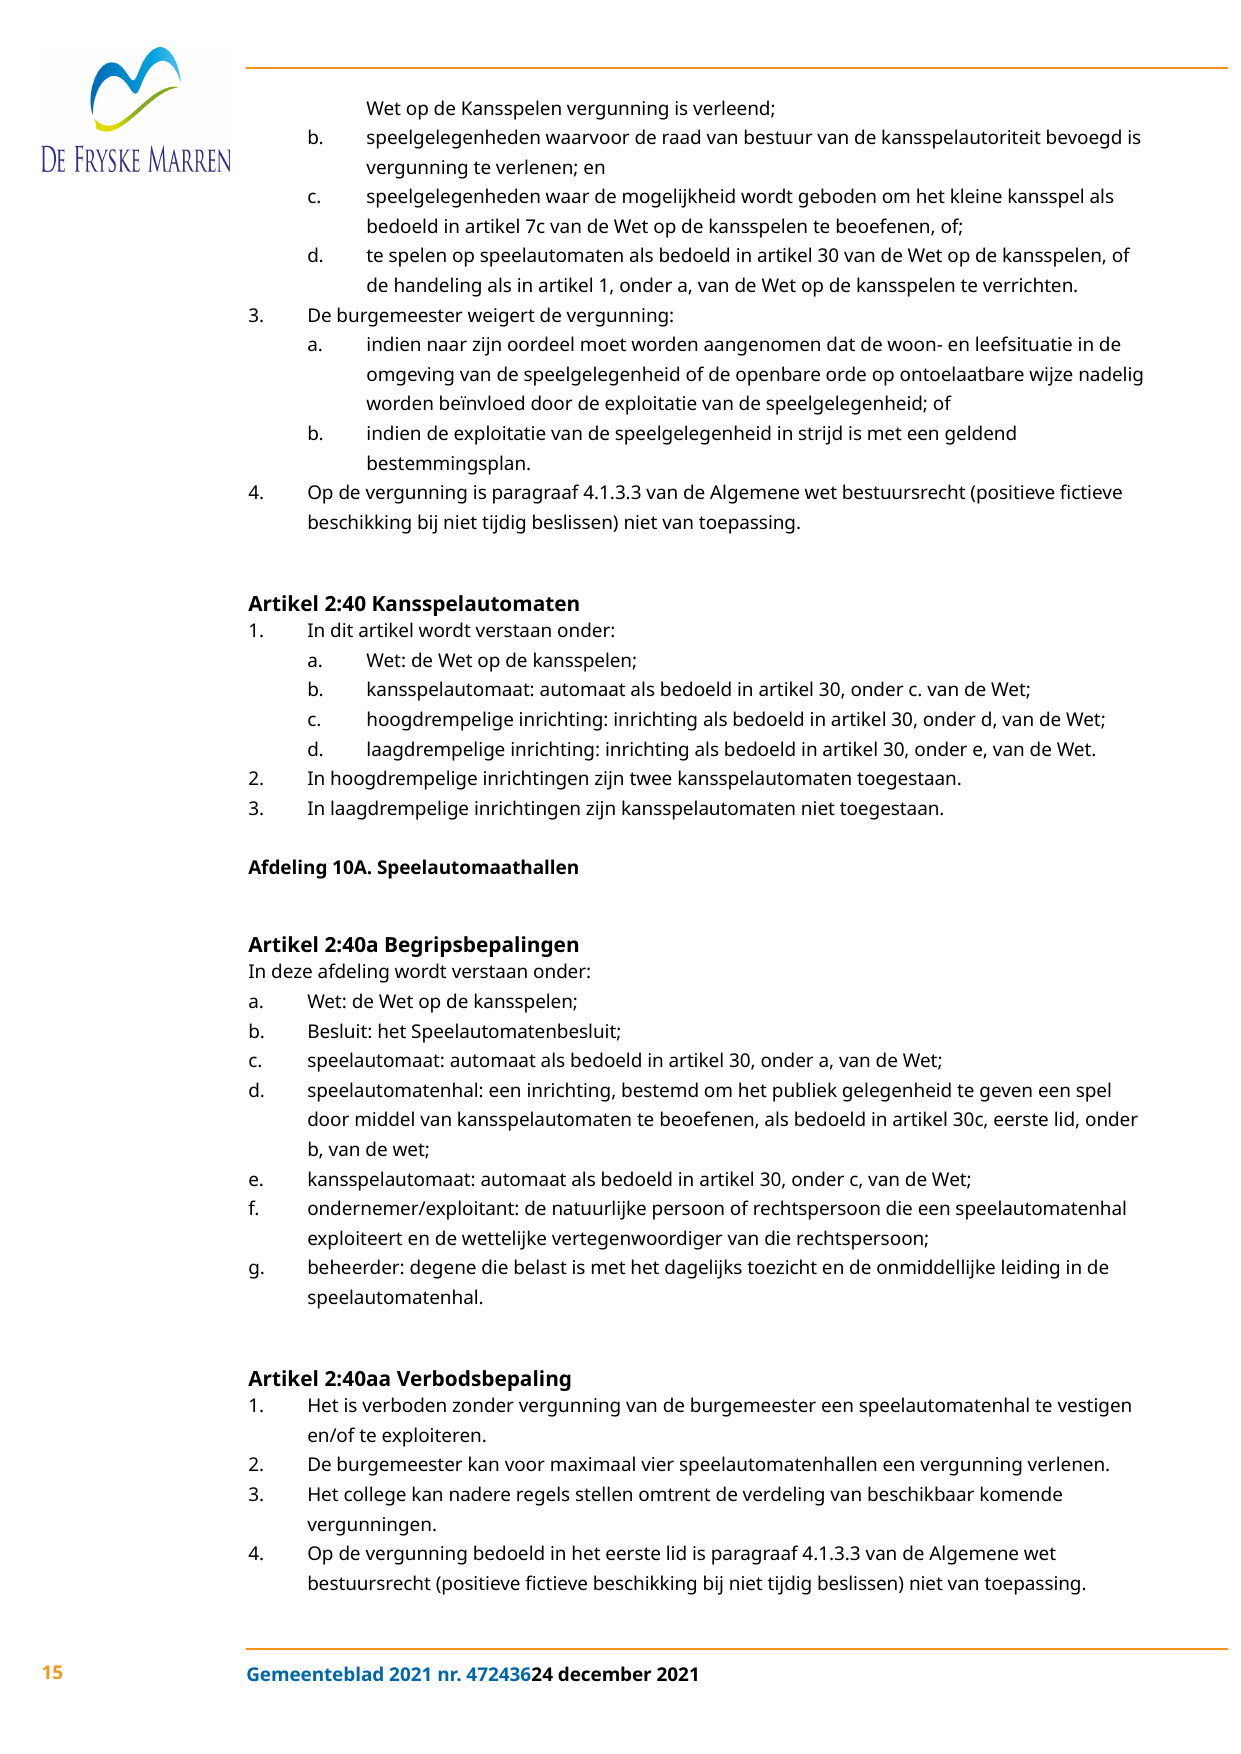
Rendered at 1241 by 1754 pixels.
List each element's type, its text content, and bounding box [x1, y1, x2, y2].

list te spelen op speelautomaten als bedoeld in artikel 30 van de Wet op de kansspelen, of de handeling als in artikel 1, onder a, van de Wet op de kansspelen te verrichten. [307, 243, 1152, 298]
list ondernemer/exploitant: de natuurlijke persoon of rechtspersoon die een speelautomatenhal exploiteert en de wettelijke vertegenwoordiger van die rechtspersoon; [248, 1195, 1152, 1251]
text Artikel 2:40aa Verbodsbepaling [248, 1364, 1152, 1392]
list speelgelegenheden waarvoor de raad van bestuur van de kansspelautoriteit bevoegd is vergunning te verlenen; en [307, 124, 1152, 180]
list Wet: de Wet op de kansspelen; [307, 647, 1152, 673]
list In hoogdrempelige inrichtingen zijn twee kansspelautomaten toegestaan. [248, 765, 1152, 791]
list kansspelautomaat: automaat als bedoeld in artikel 30, onder c. van de Wet; [307, 677, 1152, 702]
list De burgemeester kan voor maximaal vier speelautomatenhallen een vergunning verlenen. [248, 1452, 1152, 1477]
text In deze afdeling wordt verstaan onder: [248, 959, 1152, 984]
list kansspelautomaat: automaat als bedoeld in artikel 30, onder c, van de Wet; [248, 1166, 1152, 1191]
list speelautomatenhal: een inrichting, bestemd om het publiek gelegenheid te geven een spel door middel van kansspelautomaten te beoefenen, als bedoeld in artikel 30c, eerste lid, onder b, van de wet; [248, 1077, 1152, 1162]
picture [41, 47, 231, 172]
list laagdrempelige inrichting: inrichting als bedoeld in artikel 30, onder e, van de Wet. [307, 736, 1152, 761]
text Afdeling 10A. Speelautomaathallen [248, 854, 1152, 880]
list speelautomaat: automaat als bedoeld in artikel 30, onder a, van de Wet; [248, 1047, 1152, 1073]
list indien de exploitatie van de speelgelegenheid in strijd is met een geldend bestemmingsplan. [307, 420, 1152, 476]
list speelgelegenheden waar de mogelijkheid wordt geboden om het kleine kansspel als bedoeld in artikel 7c van de Wet op de kansspelen te beoefenen, of; [307, 183, 1152, 239]
list hoogdrempelige inrichting: inrichting als bedoeld in artikel 30, onder d, van de Wet; [307, 706, 1152, 732]
list Wet op de Kansspelen vergunning is verleend; [307, 95, 1152, 121]
list Het is verboden zonder vergunning van de burgemeester een speelautomatenhal te vestigen en/of te exploiteren. [248, 1392, 1152, 1448]
list Wet: de Wet op de kansspelen; [248, 988, 1152, 1014]
list beheerder: degene die belast is met het dagelijks toezicht en de onmiddellijke leiding in de speelautomatenhal. [248, 1254, 1152, 1310]
list Het college kan nadere regels stellen omtrent de verdeling van beschikbaar komende vergunningen. [248, 1481, 1152, 1537]
list In dit artikel wordt verstaan onder: [248, 617, 1152, 643]
list Op de vergunning is paragraaf 4.1.3.3 van de Algemene wet bestuursrecht (positieve fictieve beschikking bij niet tijdig beslissen) niet van toepassing. [248, 479, 1152, 535]
text Artikel 2:40 Kansspelautomaten [248, 589, 1152, 617]
text Artikel 2:40a Begripsbepalingen [248, 930, 1152, 959]
list In laagdrempelige inrichtingen zijn kansspelautomaten niet toegestaan. [248, 795, 1152, 821]
list De burgemeester weigert de vergunning: [248, 302, 1152, 328]
list Op de vergunning bedoeld in het eerste lid is paragraaf 4.1.3.3 van de Algemene wet bestuursrecht (positieve fictieve beschikking bij niet tijdig beslissen) niet van toepassing. [248, 1540, 1152, 1596]
list indien naar zijn oordeel moet worden aangenomen dat de woon- en leefsituatie in de omgeving van de speelgelegenheid of de openbare orde op ontoelaatbare wijze nadelig worden beïnvloed door de exploitatie van de speelgelegenheid; of [307, 331, 1152, 416]
list Besluit: het Speelautomatenbesluit; [248, 1018, 1152, 1043]
